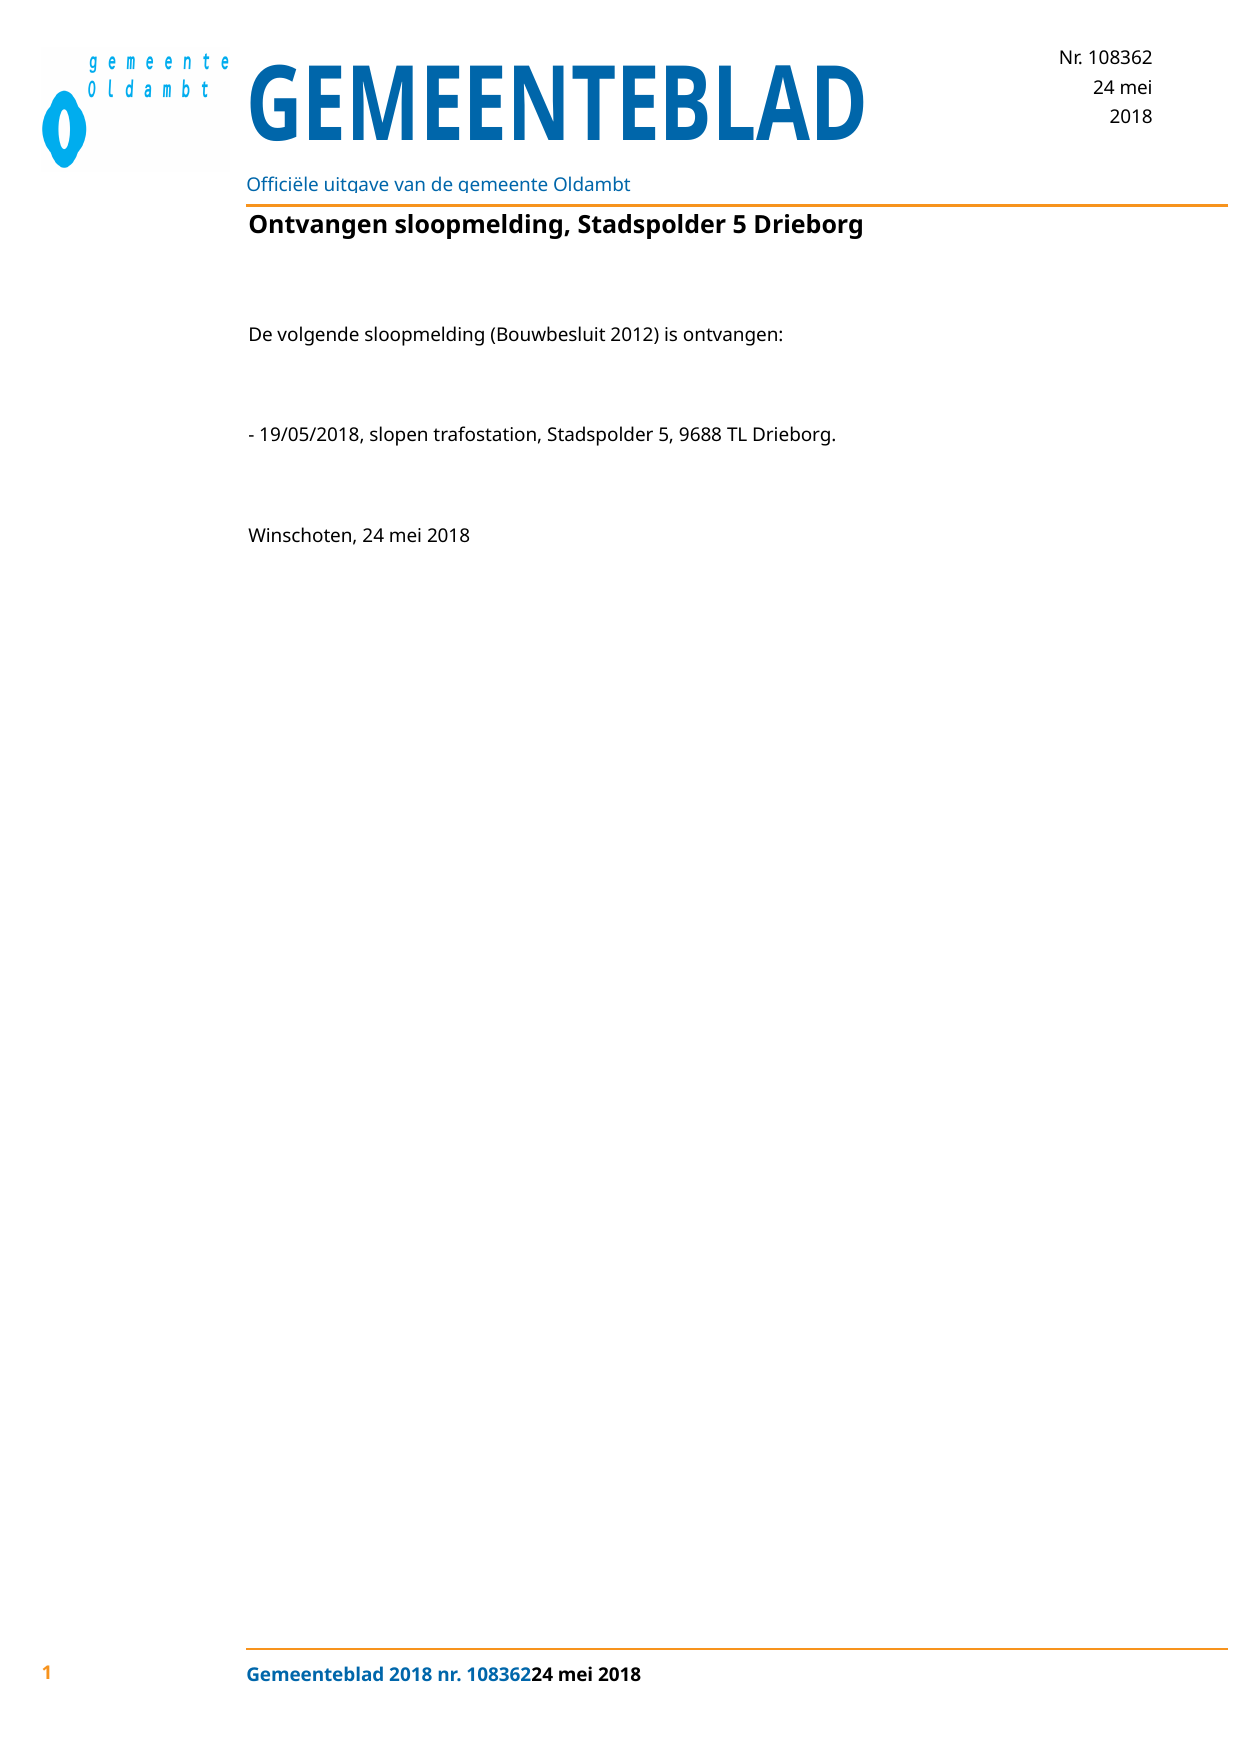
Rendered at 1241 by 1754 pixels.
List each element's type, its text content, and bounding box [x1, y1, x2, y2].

text - 19/05/2018, slopen trafostation, Stadspolder 5, 9688 TL Drieborg. [248, 422, 1152, 447]
text Ontvangen sloopmelding, Stadspolder 5 Drieborg [248, 207, 1152, 241]
picture [41, 47, 231, 172]
text Winschoten, 24 mei 2018 [248, 522, 1152, 548]
text De volgende sloopmelding (Bouwbesluit 2012) is ontvangen: [248, 321, 1152, 346]
